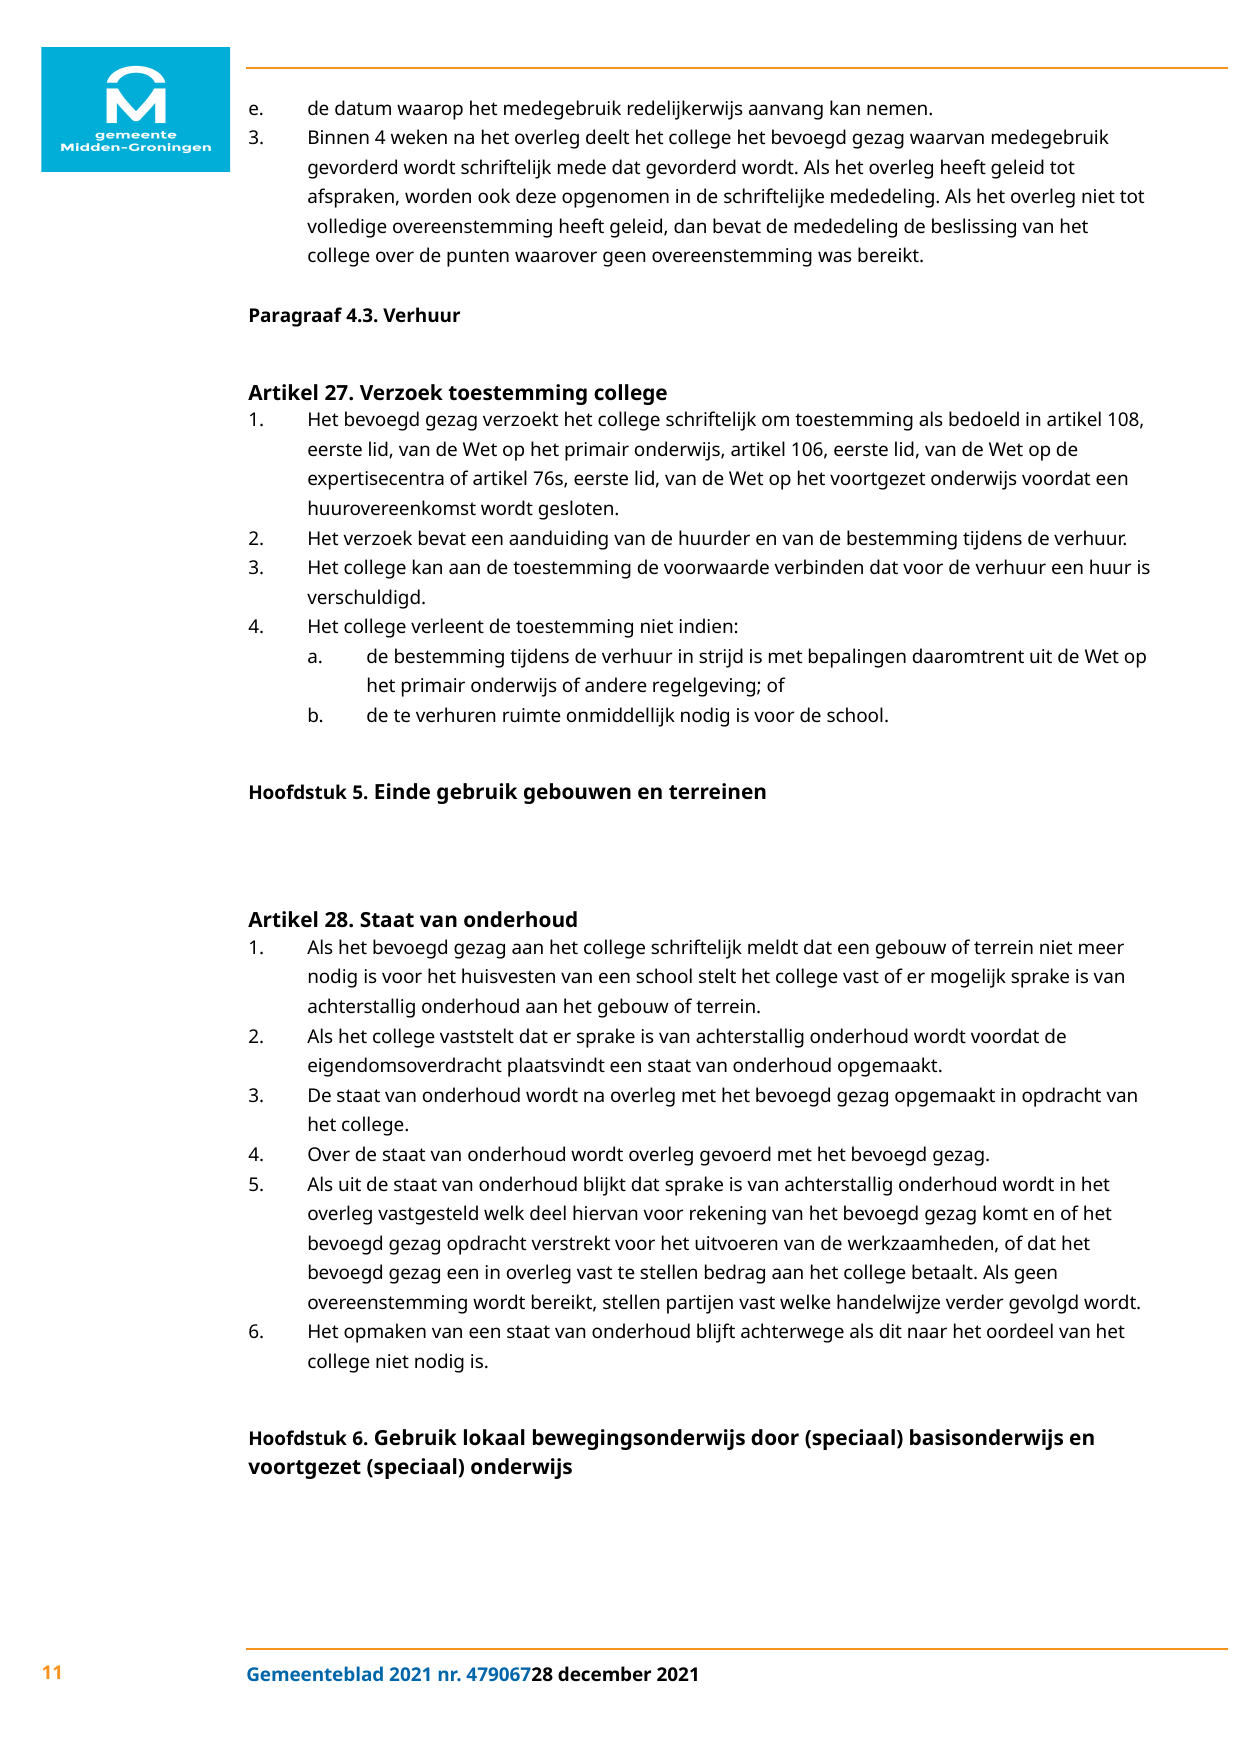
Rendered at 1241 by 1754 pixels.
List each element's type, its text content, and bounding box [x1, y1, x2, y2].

picture [108, 66, 164, 82]
list Het college kan aan de toestemming de voorwaarde verbinden dat voor de verhuur een huur is verschuldigd. [248, 554, 1152, 610]
list de datum waarop het medegebruik redelijkerwijs aanvang kan nemen. [248, 95, 1152, 121]
text Hoofdstuk 5. Einde gebruik gebouwen en terreinen [248, 777, 1152, 806]
text Artikel 28. Staat van onderhoud [248, 906, 1152, 934]
list Als het college vaststelt dat er sprake is van achterstallig onderhoud wordt voordat de eigendomsoverdracht plaatsvindt een staat van onderhoud opgemaakt. [248, 1023, 1152, 1078]
picture [184, 146, 190, 153]
list Het verzoek bevat een aanduiding van de huurder en van de bestemming tijdens de verhuur. [248, 525, 1152, 551]
list Het bevoegd gezag verzoekt het college schriftelijk om toestemming als bedoeld in artikel 108, eerste lid, van de Wet op het primair onderwijs, artikel 106, eerste lid, van de Wet op de expertisecentra of artikel 76s, eerste lid, van de Wet op het voortgezet onderwijs voordat een huurovereenkomst wordt gesloten. [248, 406, 1152, 521]
list de te verhuren ruimte onmiddellijk nodig is voor de school. [307, 702, 1152, 728]
picture [107, 89, 165, 122]
list Binnen 4 weken na het overleg deelt het college het bevoegd gezag waarvan medegebruik gevorderd wordt schriftelijk mede dat gevorderd wordt. Als het overleg heeft geleid tot afspraken, worden ook deze opgenomen in de schriftelijke mededeling. Als het overleg niet tot volledige overeenstemming heeft geleid, dan bevat de mededeling de beslissing van het college over de punten waarover geen overeenstemming was bereikt. [248, 124, 1152, 268]
text Artikel 27. Verzoek toestemming college [248, 378, 1152, 406]
list De staat van onderhoud wordt na overleg met het bevoegd gezag opgemaakt in opdracht van het college. [248, 1082, 1152, 1137]
list Als het bevoegd gezag aan het college schriftelijk meldt dat een gebouw of terrein niet meer nodig is voor het huisvesten van een school stelt het college vast of er mogelijk sprake is van achterstallig onderhoud aan het gebouw of terrein. [248, 934, 1152, 1019]
list Over de staat van onderhoud wordt overleg gevoerd met het bevoegd gezag. [248, 1141, 1152, 1167]
list Als uit de staat van onderhoud blijkt dat sprake is van achterstallig onderhoud wordt in het overleg vastgesteld welk deel hiervan voor rekening van het bevoegd gezag komt en of het bevoegd gezag opdracht verstrekt voor het uitvoeren van de werkzaamheden, of dat het bevoegd gezag een in overleg vast te stellen bedrag aan het college betaalt. Als geen overeenstemming wordt bereikt, stellen partijen vast welke handelwijze verder gevolgd wordt. [248, 1171, 1152, 1315]
list Het college verleent de toestemming niet indien: [248, 613, 1152, 639]
list Het opmaken van een staat van onderhoud blijft achterwege als dit naar het oordeel van het college niet nodig is. [248, 1319, 1152, 1374]
list de bestemming tijdens de verhuur in strijd is met bepalingen daaromtrent uit de Wet op het primair onderwijs of andere regelgeving; of [307, 643, 1152, 698]
text Hoofdstuk 6. Gebruik lokaal bewegingsonderwijs door (speciaal) basisonderwijs en voortgezet (speciaal) onderwijs [248, 1423, 1152, 1480]
text Paragraaf 4.3. Verhuur [248, 302, 1152, 328]
